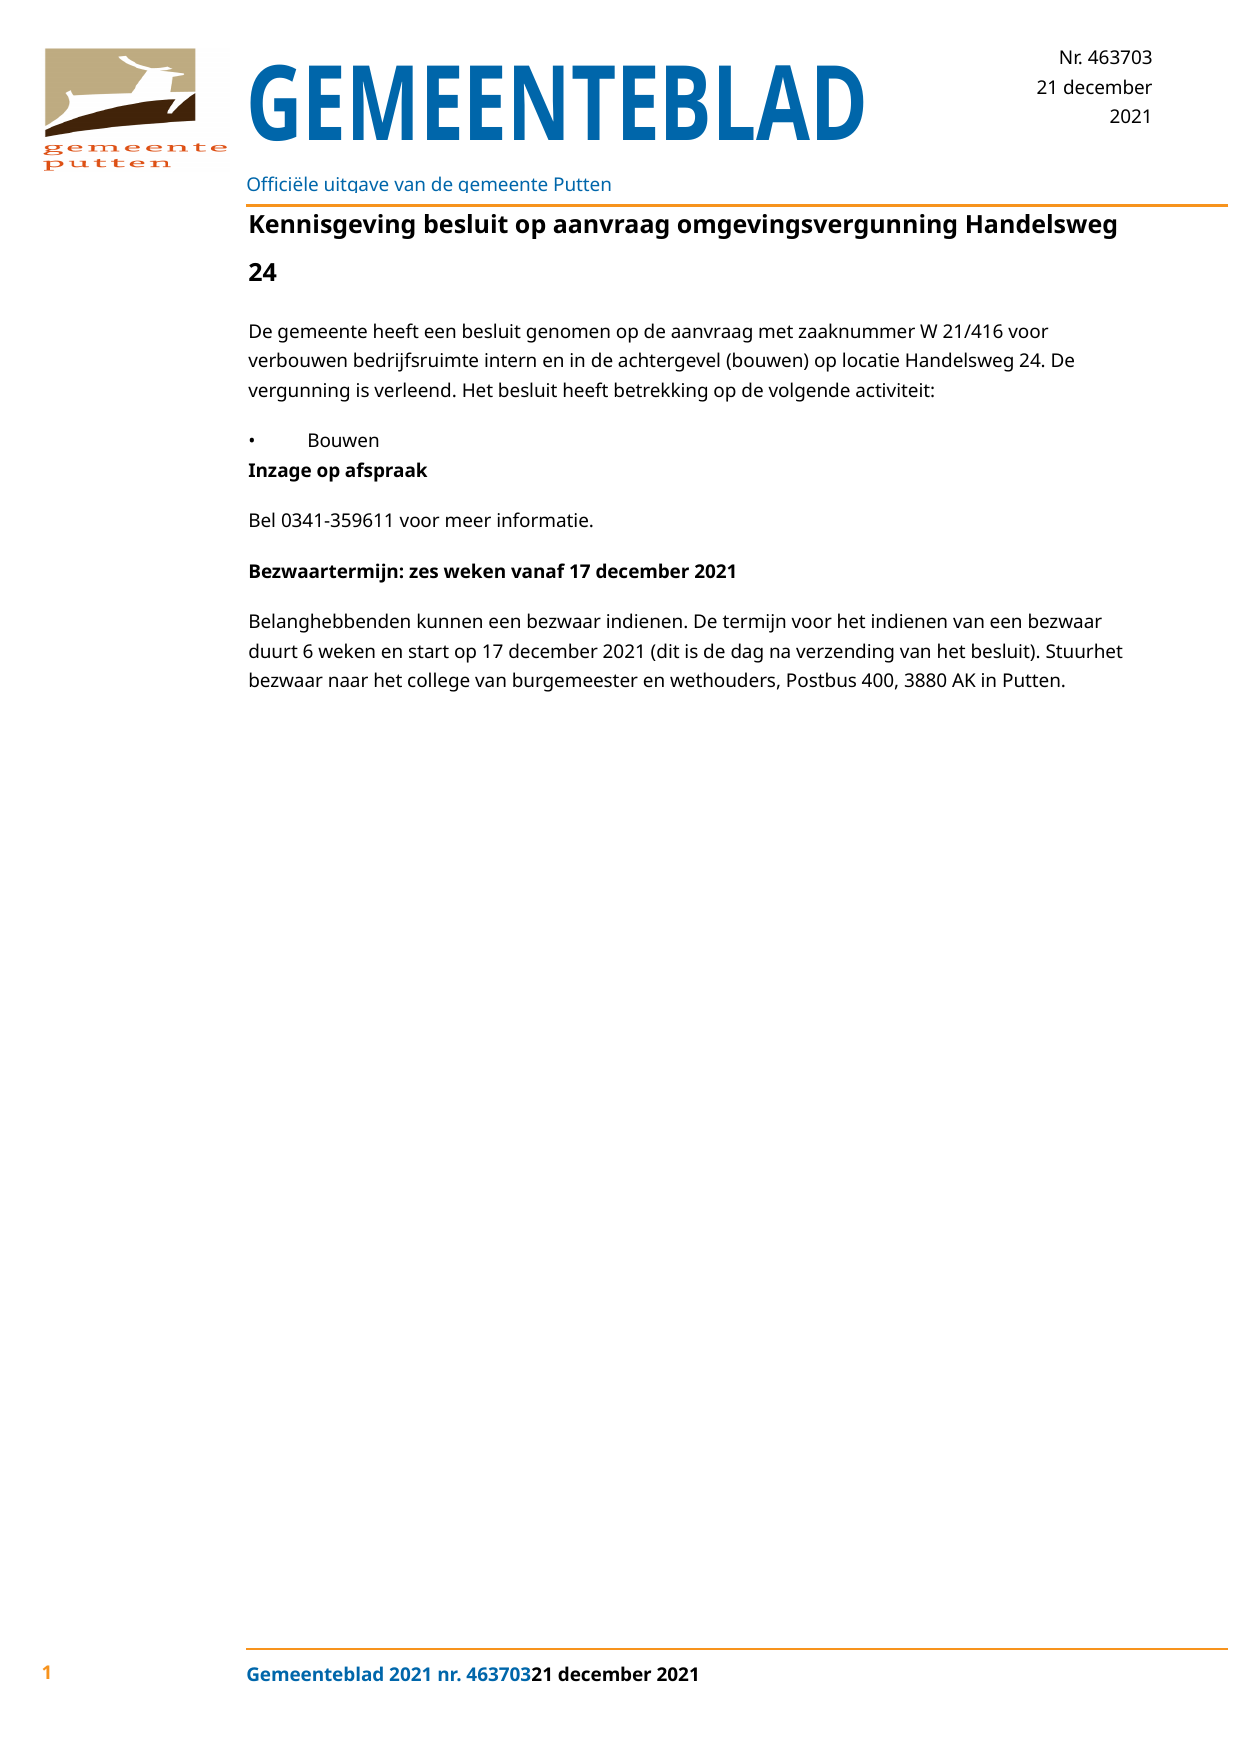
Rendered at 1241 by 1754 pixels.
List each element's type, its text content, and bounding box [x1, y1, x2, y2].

list Bouwen [248, 427, 1152, 453]
text Belanghebbenden kunnen een bezwaar indienen. De termijn voor het indienen van een bezwaar duurt 6 weken en start op 17 december 2021 (dit is de dag na verzending van het besluit). Stuurhet bezwaar naar het college van burgemeester en wethouders, Postbus 400, 3880 AK in Putten. [248, 608, 1152, 693]
text De gemeente heeft een besluit genomen op de aanvraag met zaaknummer W 21/416 voor verbouwen bedrijfsruimte intern en in de achtergevel (bouwen) op locatie Handelsweg 24. De vergunning is verleend. Het besluit heeft betrekking op de volgende activiteit: [248, 318, 1152, 403]
text Kennisgeving besluit op aanvraag omgevingsvergunning Handelsweg 24 [248, 207, 1152, 288]
text Inzage op afspraak [248, 457, 1152, 483]
picture [41, 47, 231, 172]
text Bezwaartermijn: zes weken vanaf 17 december 2021 [248, 558, 1152, 584]
text Bel 0341-359611 voor meer informatie. [248, 507, 1152, 533]
